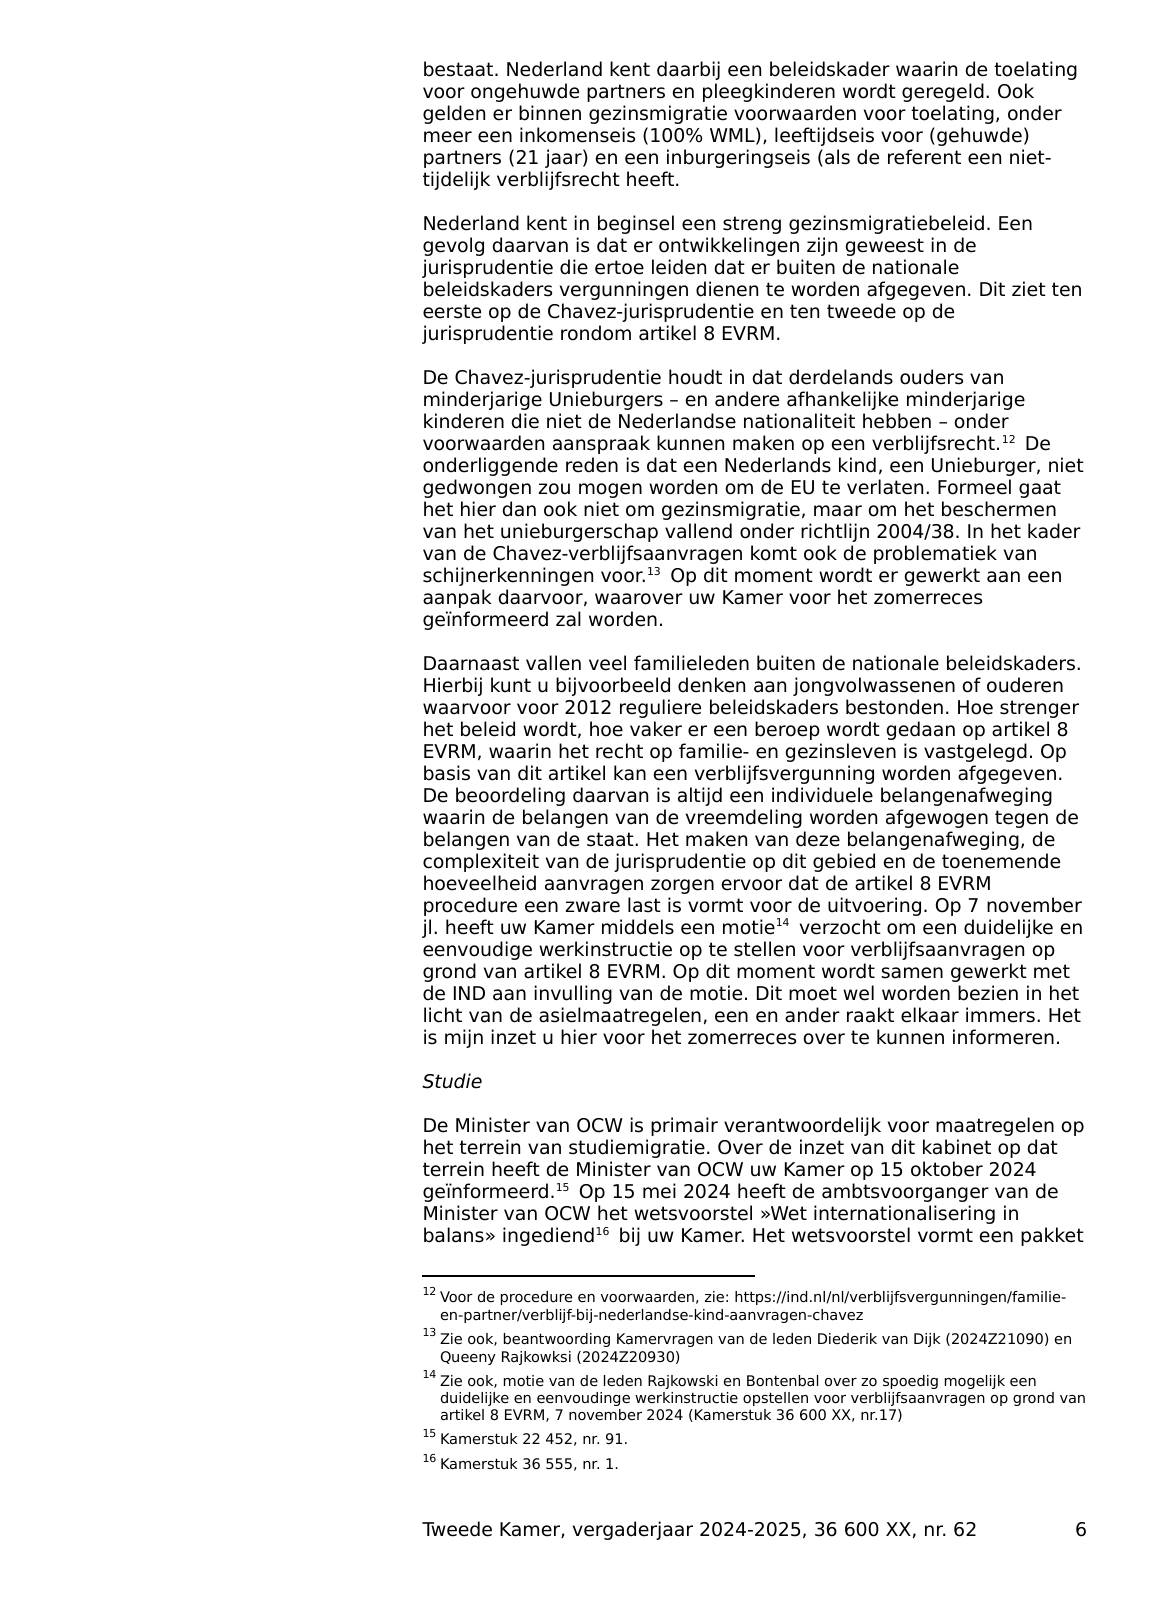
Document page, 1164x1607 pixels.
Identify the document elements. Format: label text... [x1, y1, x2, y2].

text Kamerstuk 36 555, nr. 1. [422, 1452, 1087, 1474]
text Zie ook, motie van de leden Rajkowski en Bontenbal over zo spoedig mogelijk een duidelijke en eenvoudinge werkinstructie opstellen voor verblijfsaanvragen op grond van artikel 8 EVRM, 7 november 2024 (Kamerstuk 36 600 XX, nr.17) [422, 1368, 1087, 1424]
text Nederland kent in beginsel een streng gezinsmigratiebeleid. Een gevolg daarvan is dat er ontwikkelingen zijn geweest in de jurisprudentie die ertoe leiden dat er buiten de nationale beleidskaders vergunningen dienen te worden afgegeven. Dit ziet ten eerste op de Chavez-jurisprudentie en ten tweede op de jurisprudentie rondom artikel 8 EVRM. [422, 213, 1087, 345]
text De Minister van OCW is primair verantwoordelijk voor maatregelen op het terrein van studiemigratie. Over de inzet van dit kabinet op dat terrein heeft de Minister van OCW uw Kamer op 15 oktober 2024 geïnformeerd. Op 15 mei 2024 heeft de ambtsvoorganger van de Minister van OCW het wetsvoorstel »Wet internationalisering in balans» ingediend bij uw Kamer. Het wetsvoorstel vormt een pakket [422, 1115, 1087, 1247]
text Voor de procedure en voorwaarden, zie: https://ind.nl/nl/verblijfsvergunningen/familie-en-partner/verblijf-bij-nederlandse-kind-aanvragen-chavez [422, 1285, 1087, 1324]
text Daarnaast vallen veel familieleden buiten de nationale beleidskaders. Hierbij kunt u bijvoorbeeld denken aan jongvolwassenen of ouderen waarvoor voor 2012 reguliere beleidskaders bestonden. Hoe strenger het beleid wordt, hoe vaker er een beroep wordt gedaan op artikel 8 EVRM, waarin het recht op familie- en gezinsleven is vastgelegd. Op basis van dit artikel kan een verblijfsvergunning worden afgegeven. De beoordeling daarvan is altijd een individuele belangenafweging waarin de belangen van de vreemdeling worden afgewogen tegen de belangen van de staat. Het maken van deze belangenafweging, de complexiteit van de jurisprudentie op dit gebied en de toenemende hoeveelheid aanvragen zorgen ervoor dat de artikel 8 EVRM procedure een zware last is vormt voor de uitvoering. Op 7 november jl. heeft uw Kamer middels een motie verzocht om een duidelijke en eenvoudige werkinstructie op te stellen voor verblijfsaanvragen op grond van artikel 8 EVRM. Op dit moment wordt samen gewerkt met de IND aan invulling van de motie. Dit moet wel worden bezien in het licht van de asielmaatregelen, een en ander raakt elkaar immers. Het is mijn inzet u hier voor het zomerreces over te kunnen informeren. [422, 653, 1087, 1049]
text bestaat. Nederland kent daarbij een beleidskader waarin de toelating voor ongehuwde partners en pleegkinderen wordt geregeld. Ook gelden er binnen gezinsmigratie voorwaarden voor toelating, onder meer een inkomenseis (100% WML), leeftijdseis voor (gehuwde) partners (21 jaar) en een inburgeringseis (als de referent een niet-tijdelijk verblijfsrecht heeft. [422, 59, 1087, 191]
subtitle Studie [422, 1071, 1087, 1093]
text Kamerstuk 22 452, nr. 91. [422, 1427, 1087, 1449]
text De Chavez-jurisprudentie houdt in dat derdelands ouders van minderjarige Unieburgers – en andere afhankelijke minderjarige kinderen die niet de Nederlandse nationaliteit hebben – onder voorwaarden aanspraak kunnen maken op een verblijfsrecht. De onderliggende reden is dat een Nederlands kind, een Unieburger, niet gedwongen zou mogen worden om de EU te verlaten. Formeel gaat het hier dan ook niet om gezinsmigratie, maar om het beschermen van het unieburgerschap vallend onder richtlijn 2004/38. In het kader van de Chavez-verblijfsaanvragen komt ook de problematiek van schijnerkenningen voor. Op dit moment wordt er gewerkt aan een aanpak daarvoor, waarover uw Kamer voor het zomerreces geïnformeerd zal worden. [422, 367, 1087, 631]
text Zie ook, beantwoording Kamervragen van de leden Diederik van Dijk (2024Z21090) en Queeny Rajkowksi (2024Z20930) [422, 1327, 1087, 1366]
